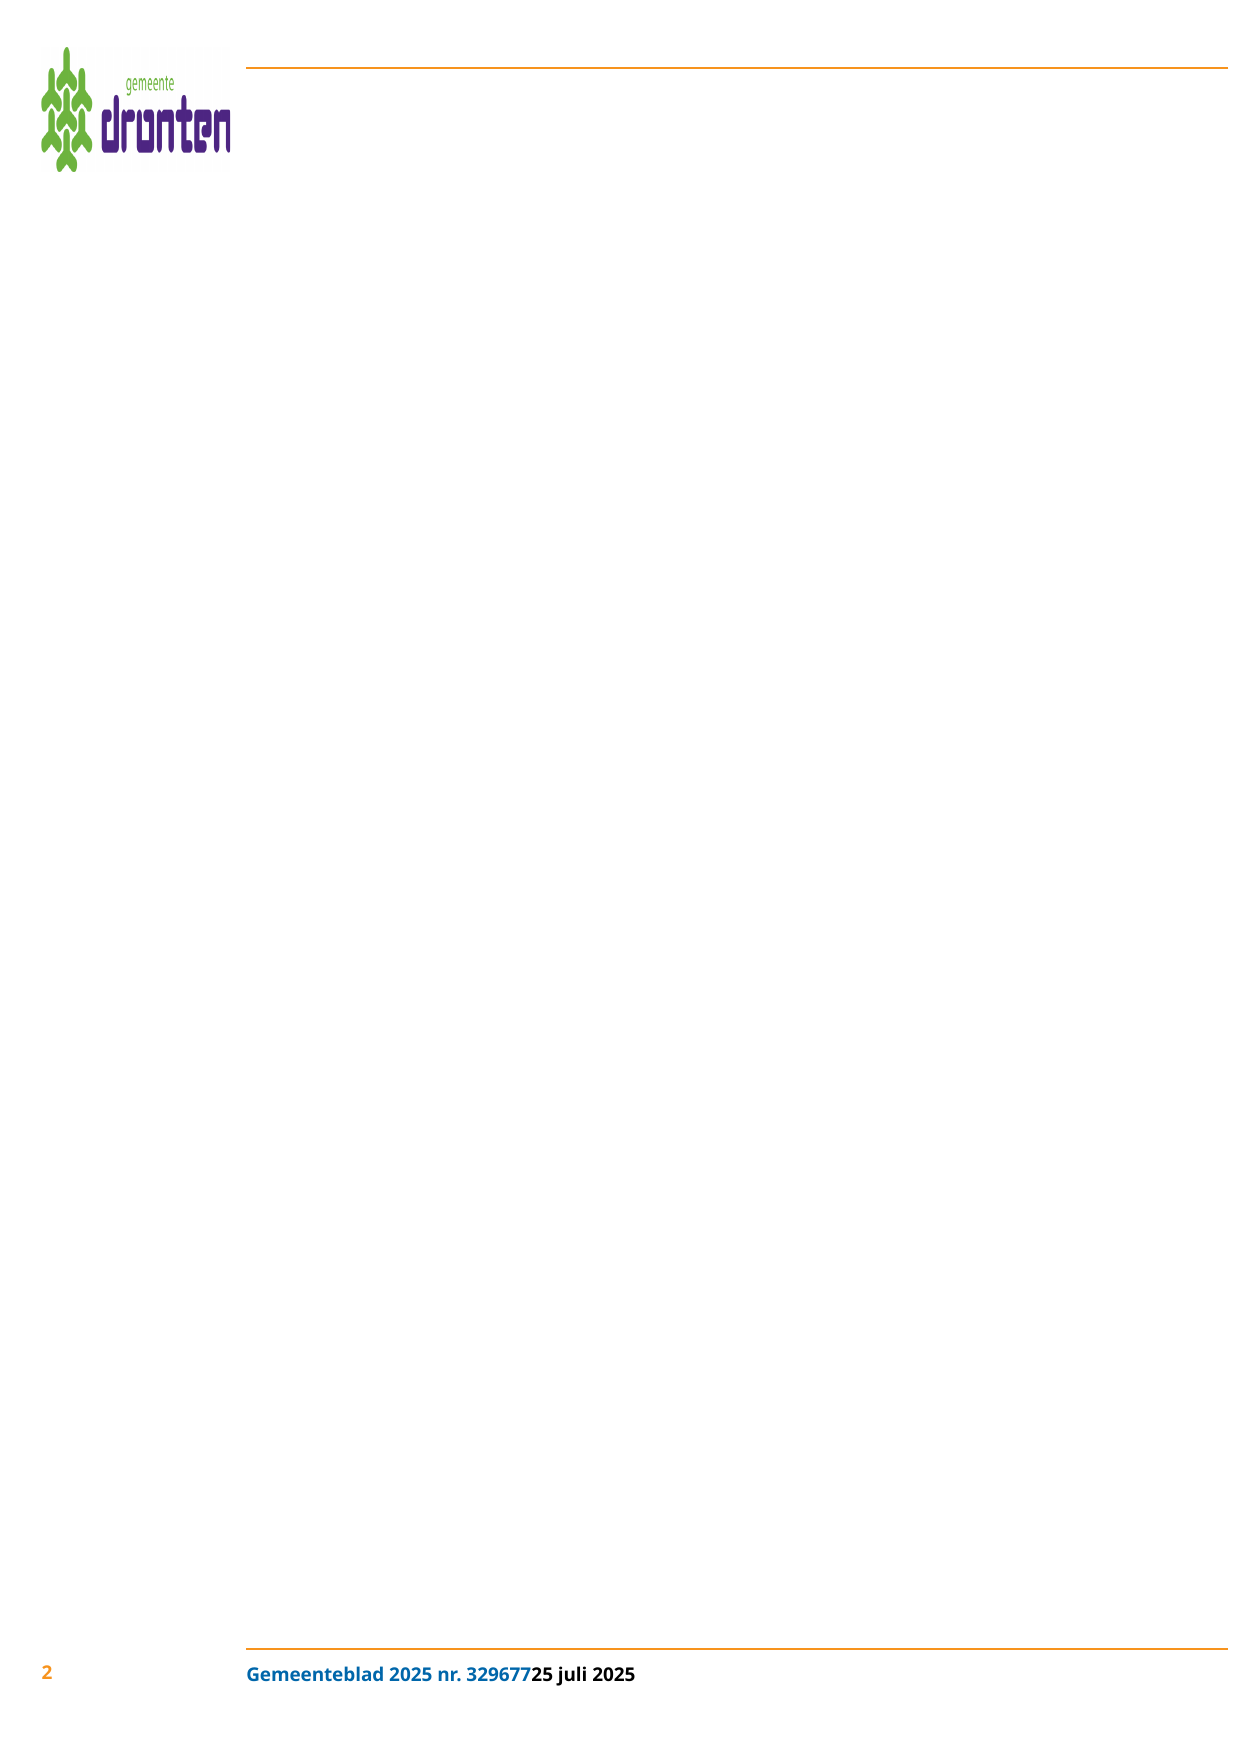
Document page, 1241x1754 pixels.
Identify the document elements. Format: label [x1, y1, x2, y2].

picture [41, 47, 231, 172]
